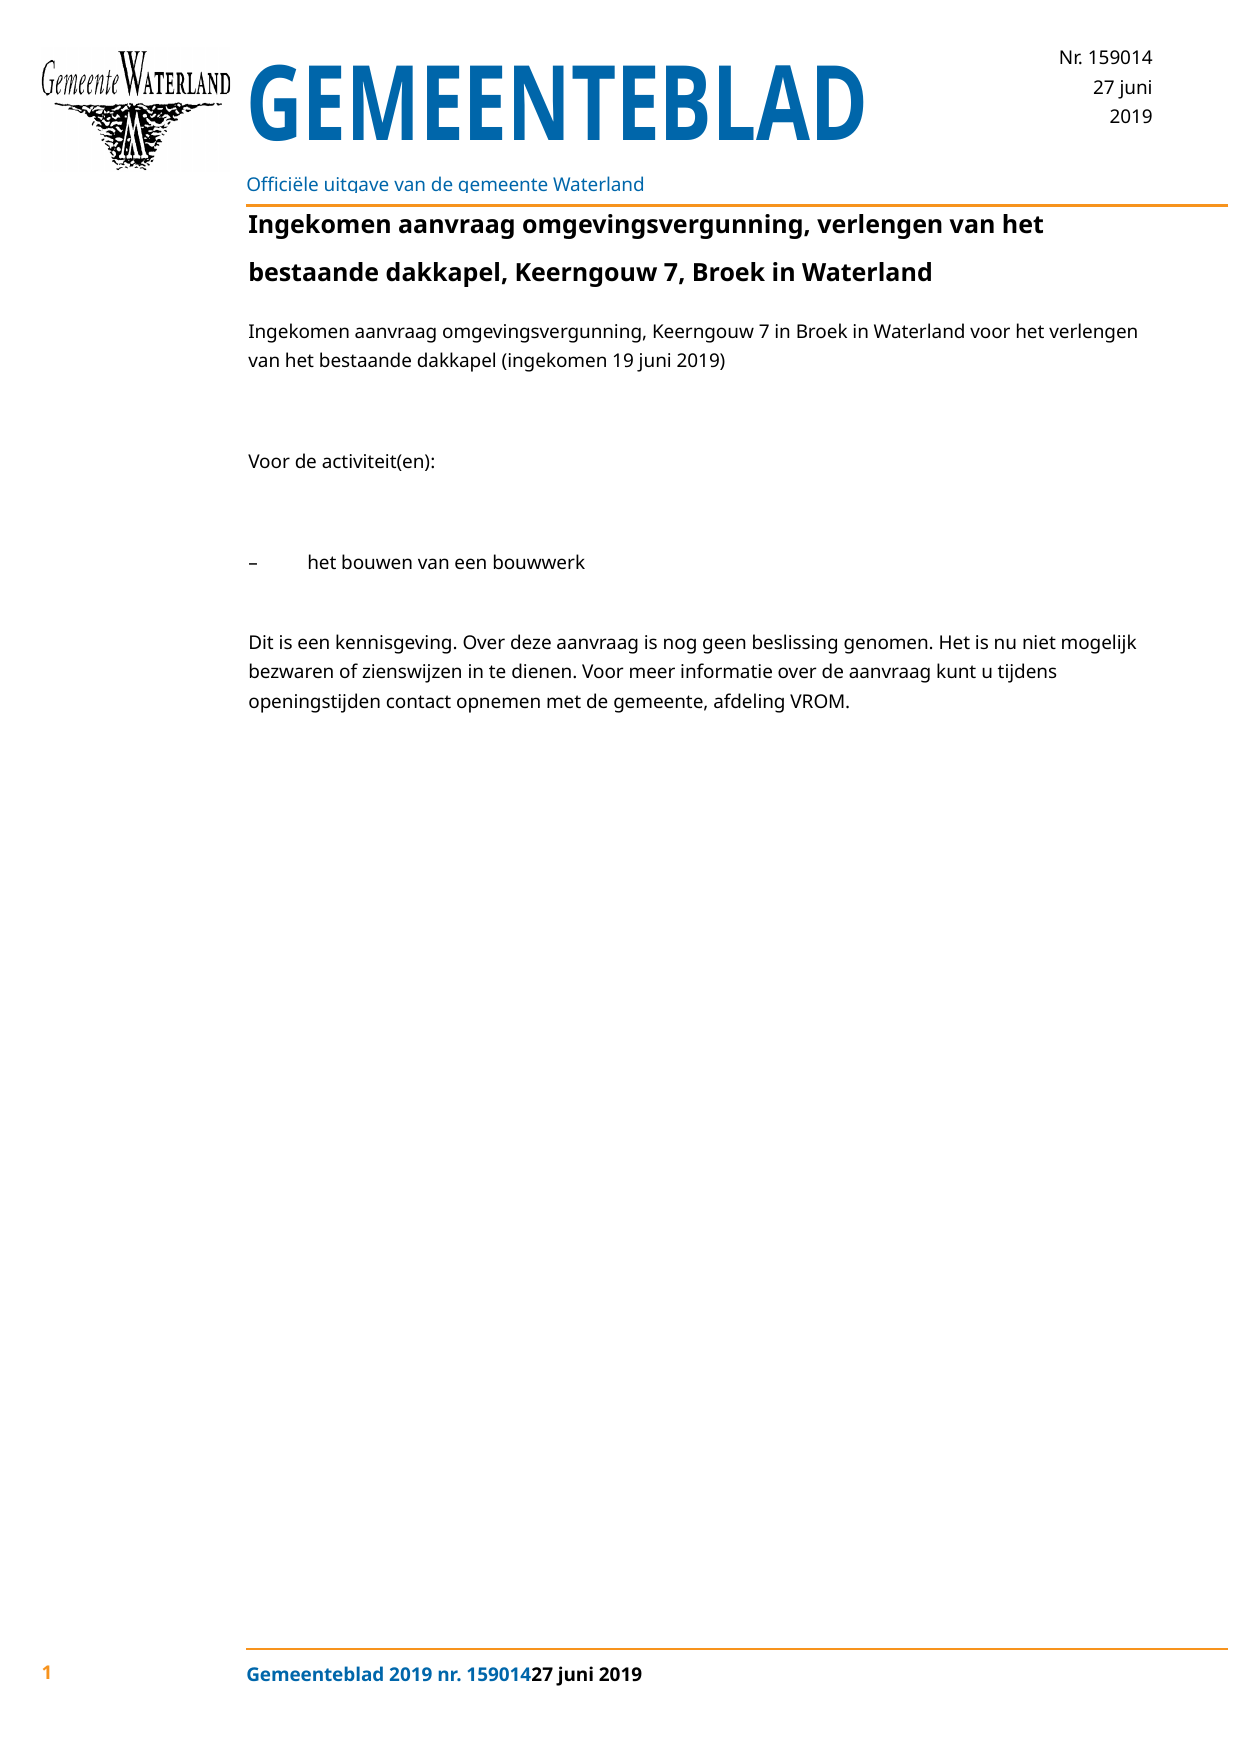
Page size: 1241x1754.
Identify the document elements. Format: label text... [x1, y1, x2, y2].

text Voor de activiteit(en): [248, 448, 1152, 474]
text Ingekomen aanvraag omgevingsvergunning, verlengen van het bestaande dakkapel, Keerngouw 7, Broek in Waterland [248, 207, 1152, 288]
text Dit is een kennisgeving. Over deze aanvraag is nog geen beslissing genomen. Het is nu niet mogelijk bezwaren of zienswijzen in te dienen. Voor meer informatie over de aanvraag kunt u tijdens openingstijden contact opnemen met de gemeente, afdeling VROM. [248, 629, 1152, 714]
list het bouwen van een bouwwerk [248, 549, 1152, 575]
picture [41, 47, 231, 172]
text Ingekomen aanvraag omgevingsvergunning, Keerngouw 7 in Broek in Waterland voor het verlengen van het bestaande dakkapel (ingekomen 19 juni 2019) [248, 318, 1152, 373]
